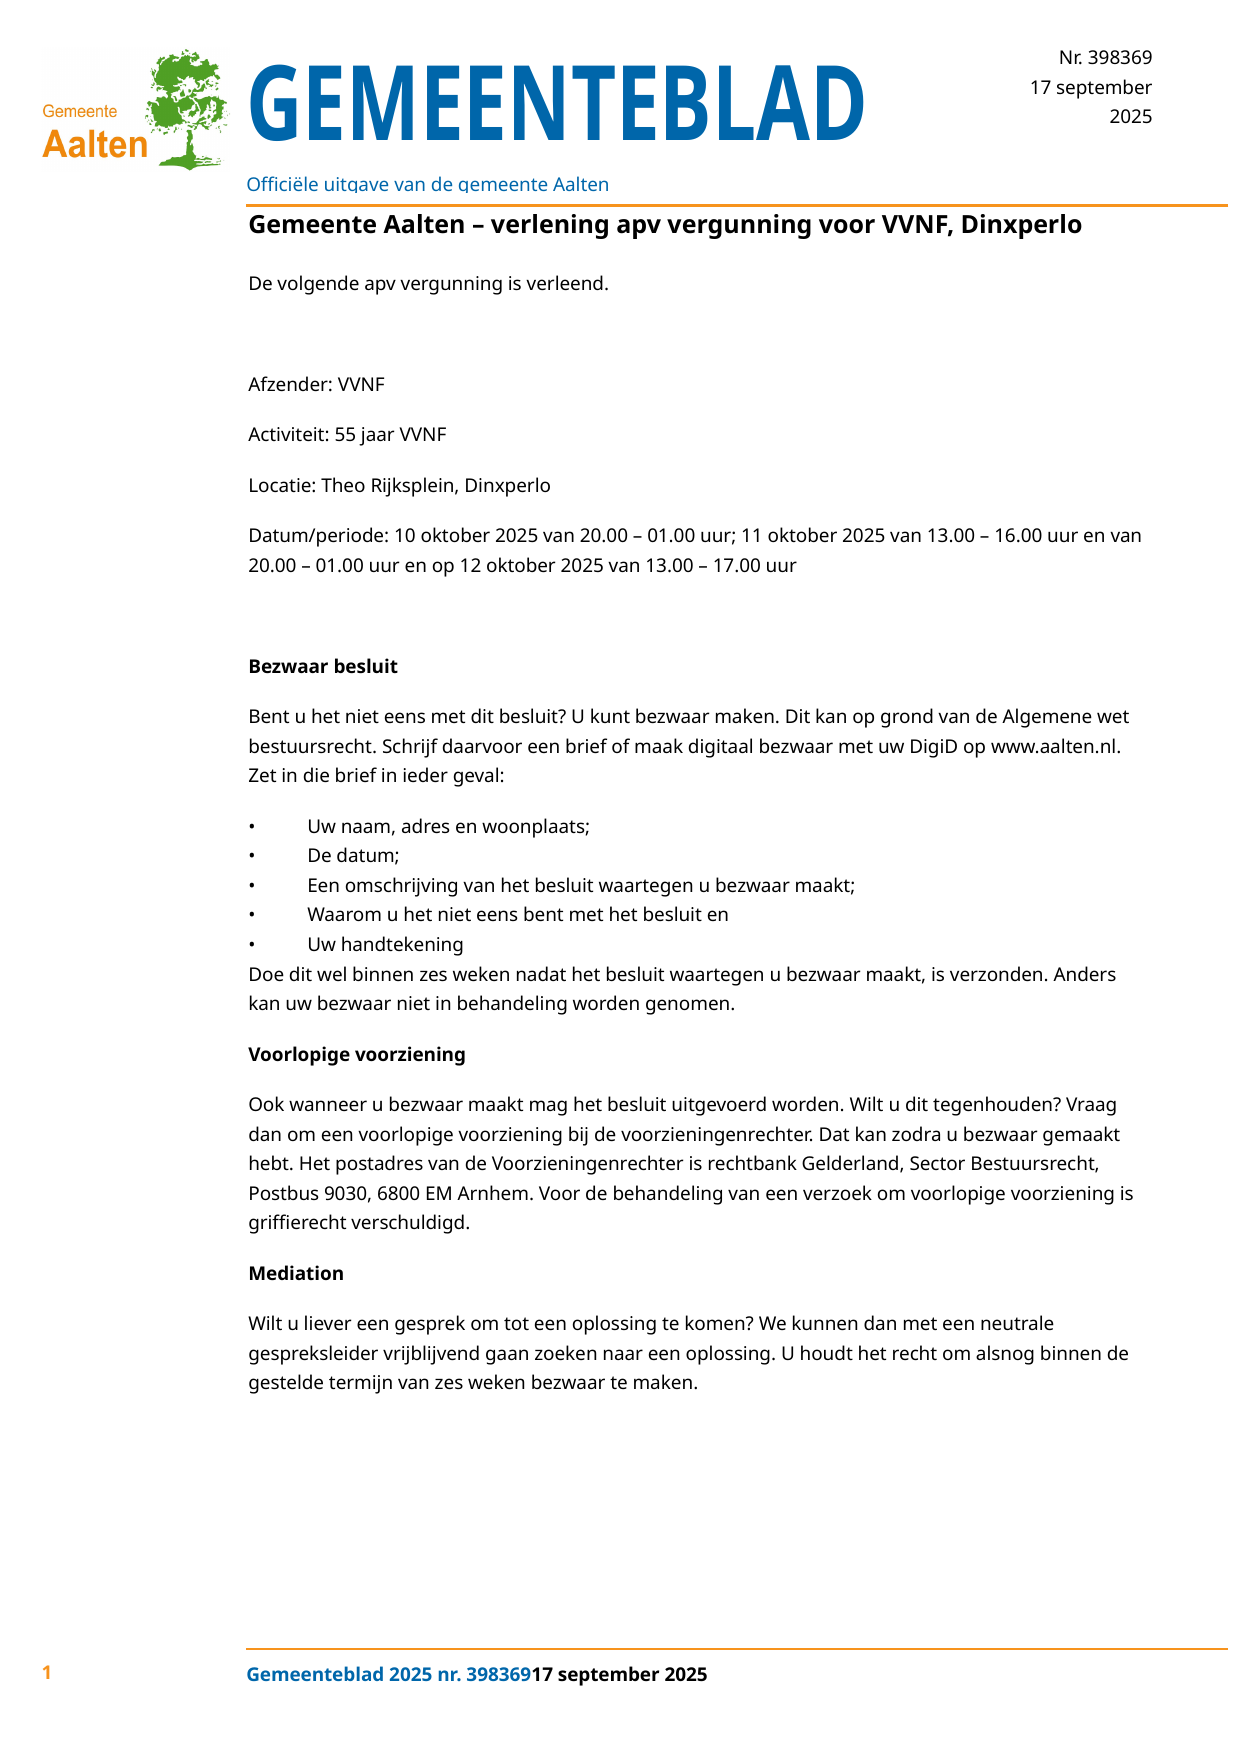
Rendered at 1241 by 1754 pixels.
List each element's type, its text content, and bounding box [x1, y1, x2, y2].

text Gemeente Aalten – verlening apv vergunning voor VVNF, Dinxperlo [248, 207, 1152, 241]
text Doe dit wel binnen zes weken nadat het besluit waartegen u bezwaar maakt, is verzonden. Anders kan uw bezwaar niet in behandeling worden genomen. [248, 961, 1152, 1016]
text Activiteit: 55 jaar VVNF [248, 422, 1152, 447]
picture [41, 47, 231, 172]
list De datum; [248, 842, 1152, 868]
text Bezwaar besluit [248, 653, 1152, 678]
text Locatie: Theo Rijksplein, Dinxperlo [248, 472, 1152, 498]
text Afzender: VVNF [248, 371, 1152, 397]
text Mediation [248, 1260, 1152, 1286]
text Bent u het niet eens met dit besluit? U kunt bezwaar maken. Dit kan op grond van de Algemene wet bestuursrecht. Schrijf daarvoor een brief of maak digitaal bezwaar met uw DigiD op www.aalten.nl. Zet in die brief in ieder geval: [248, 703, 1152, 788]
list Uw naam, adres en woonplaats; [248, 813, 1152, 838]
text De volgende apv vergunning is verleend. [248, 270, 1152, 296]
list Een omschrijving van het besluit waartegen u bezwaar maakt; [248, 872, 1152, 898]
list Waarom u het niet eens bent met het besluit en [248, 902, 1152, 927]
text Datum/periode: 10 oktober 2025 van 20.00 – 01.00 uur; 11 oktober 2025 van 13.00 – 16.00 uur en van 20.00 – 01.00 uur en op 12 oktober 2025 van 13.00 – 17.00 uur [248, 522, 1152, 578]
text Voorlopige voorziening [248, 1041, 1152, 1066]
text Wilt u liever een gesprek om tot een oplossing te komen? We kunnen dan met een neutrale gespreksleider vrijblijvend gaan zoeken naar een oplossing. U houdt het recht om alsnog binnen de gestelde termijn van zes weken bezwaar te maken. [248, 1310, 1152, 1395]
text Ook wanneer u bezwaar maakt mag het besluit uitgevoerd worden. Wilt u dit tegenhouden? Vraag dan om een voorlopige voorziening bij de voorzieningenrechter. Dat kan zodra u bezwaar gemaakt hebt. Het postadres van de Voorzieningenrechter is rechtbank Gelderland, Sector Bestuursrecht, Postbus 9030, 6800 EM Arnhem. Voor de behandeling van een verzoek om voorlopige voorziening is griffierecht verschuldigd. [248, 1091, 1152, 1235]
list Uw handtekening [248, 931, 1152, 957]
